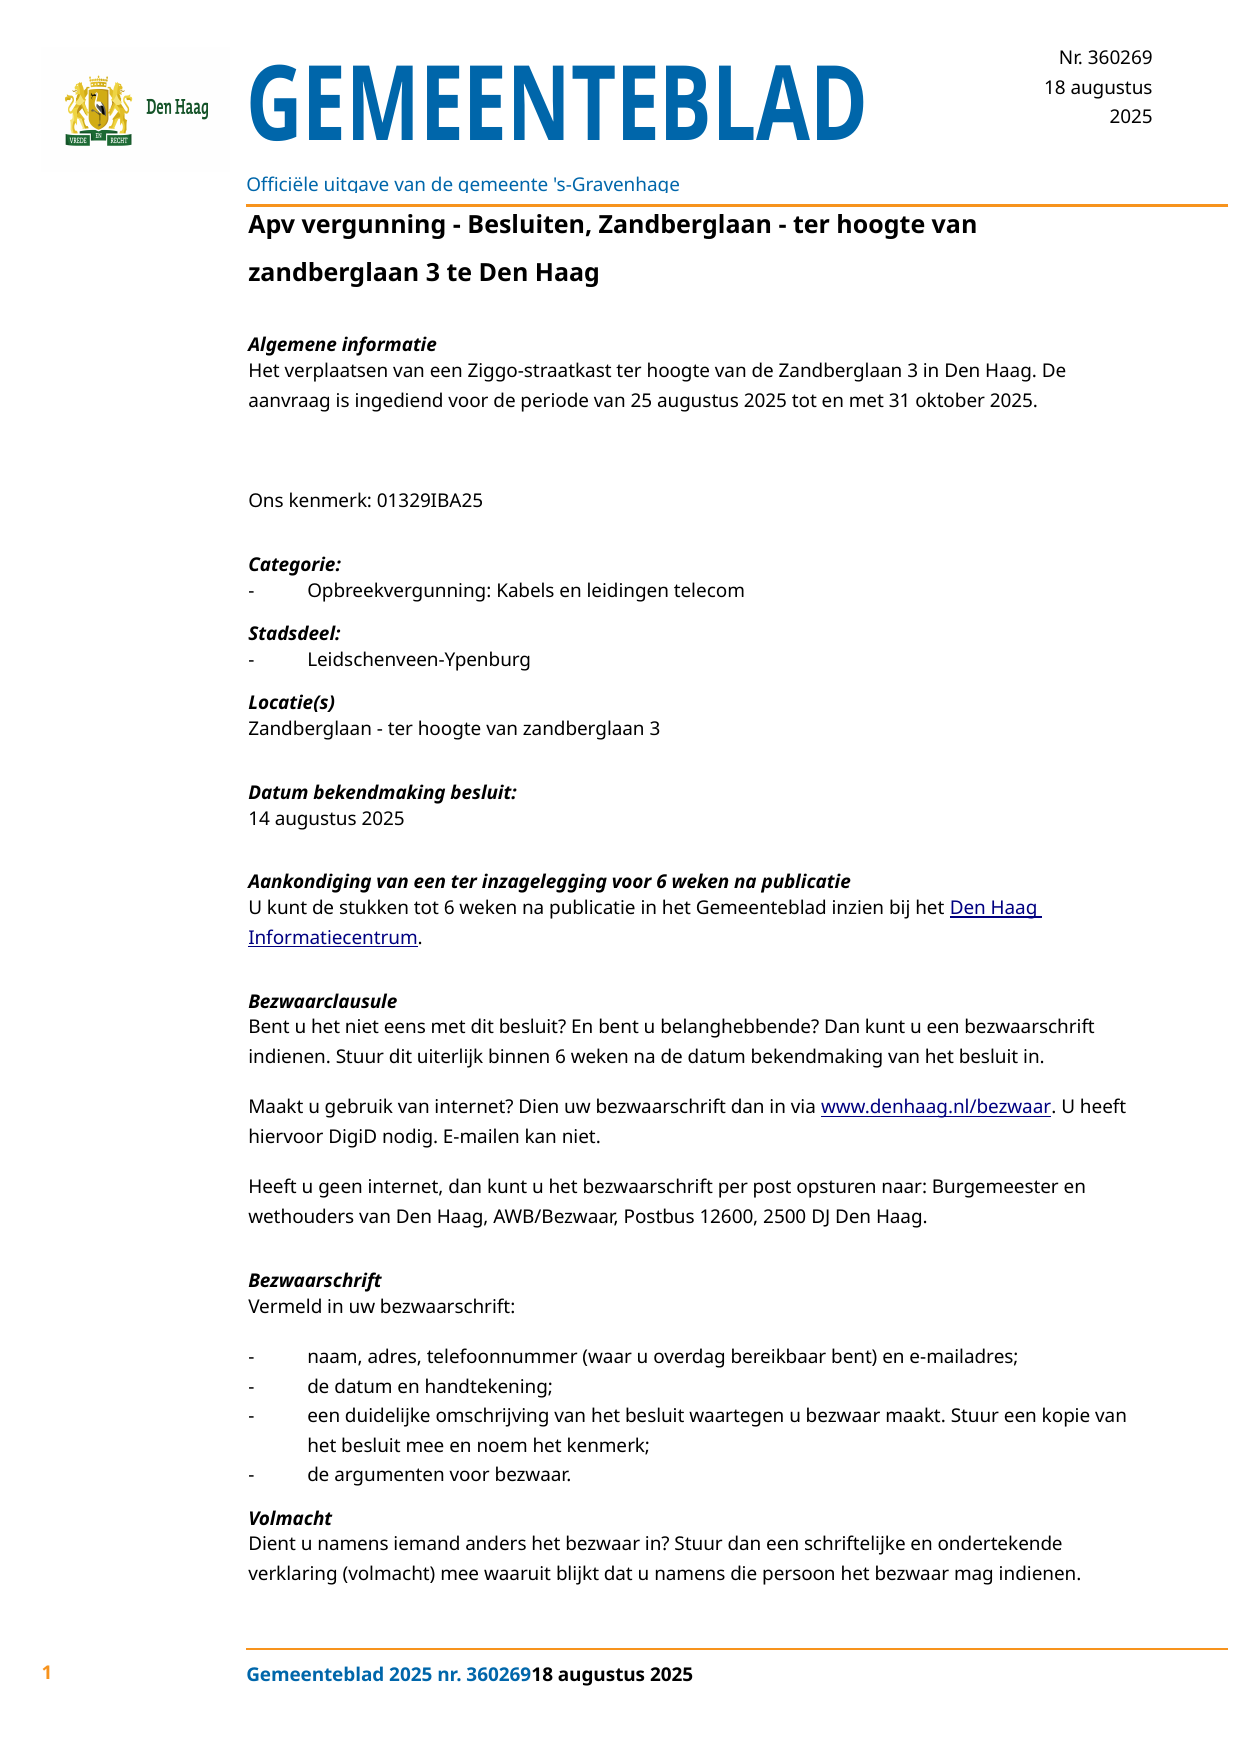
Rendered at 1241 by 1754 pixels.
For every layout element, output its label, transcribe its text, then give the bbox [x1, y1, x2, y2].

text Het verplaatsen van een Ziggo-straatkast ter hoogte van de Zandberglaan 3 in Den Haag. De aanvraag is ingediend voor de periode van 25 augustus 2025 tot en met 31 oktober 2025. [248, 357, 1152, 412]
text Ons kenmerk: 01329IBA25 [248, 488, 1152, 513]
text Maakt u gebruik van internet? Dien uw bezwaarschrift dan in via www.denhaag.nl/bezwaar. U heeft hiervoor DigiD nodig. E-mailen kan niet. [248, 1094, 1152, 1149]
list een duidelijke omschrijving van het besluit waartegen u bezwaar maakt. Stuur een kopie van het besluit mee en noem het kenmerk; [248, 1402, 1152, 1458]
text Vermeld in uw bezwaarschrift: [248, 1293, 1152, 1319]
list de datum en handtekening; [248, 1373, 1152, 1399]
text Bezwaarschrift [248, 1267, 1152, 1293]
text Algemene informatie [248, 331, 1152, 357]
text U kunt de stukken tot 6 weken na publicatie in het Gemeenteblad inzien bij het Den Haag Informatiecentrum. [248, 894, 1152, 950]
text Locatie(s) [248, 689, 1152, 715]
list de argumenten voor bezwaar. [248, 1462, 1152, 1487]
picture [41, 47, 231, 172]
text 14 augustus 2025 [248, 805, 1152, 830]
list Opbreekvergunning: Kabels en leidingen telecom [248, 577, 1152, 603]
text Zandberglaan - ter hoogte van zandberglaan 3 [248, 715, 1152, 741]
text Stadsdeel: [248, 620, 1152, 646]
text Dient u namens iemand anders het bezwaar in? Stuur dan een schriftelijke en ondertekende verklaring (volmacht) mee waaruit blijkt dat u namens die persoon het bezwaar mag indienen. [248, 1531, 1152, 1586]
text Apv vergunning - Besluiten, Zandberglaan - ter hoogte van zandberglaan 3 te Den Haag [248, 207, 1152, 288]
text Volmacht [248, 1505, 1152, 1531]
text Aankondiging van een ter inzagelegging voor 6 weken na publicatie [248, 869, 1152, 894]
list Leidschenveen-Ypenburg [248, 646, 1152, 672]
text Bent u het niet eens met dit besluit? En bent u belanghebbende? Dan kunt u een bezwaarschrift indienen. Stuur dit uiterlijk binnen 6 weken na de datum bekendmaking van het besluit in. [248, 1014, 1152, 1069]
text Datum bekendmaking besluit: [248, 779, 1152, 805]
text Bezwaarclausule [248, 988, 1152, 1014]
text Heeft u geen internet, dan kunt u het bezwaarschrift per post opsturen naar: Burgemeester en wethouders van Den Haag, AWB/Bezwaar, Postbus 12600, 2500 DJ Den Haag. [248, 1174, 1152, 1229]
list naam, adres, telefoonnummer (waar u overdag bereikbaar bent) en e-mailadres; [248, 1343, 1152, 1369]
text Categorie: [248, 552, 1152, 577]
